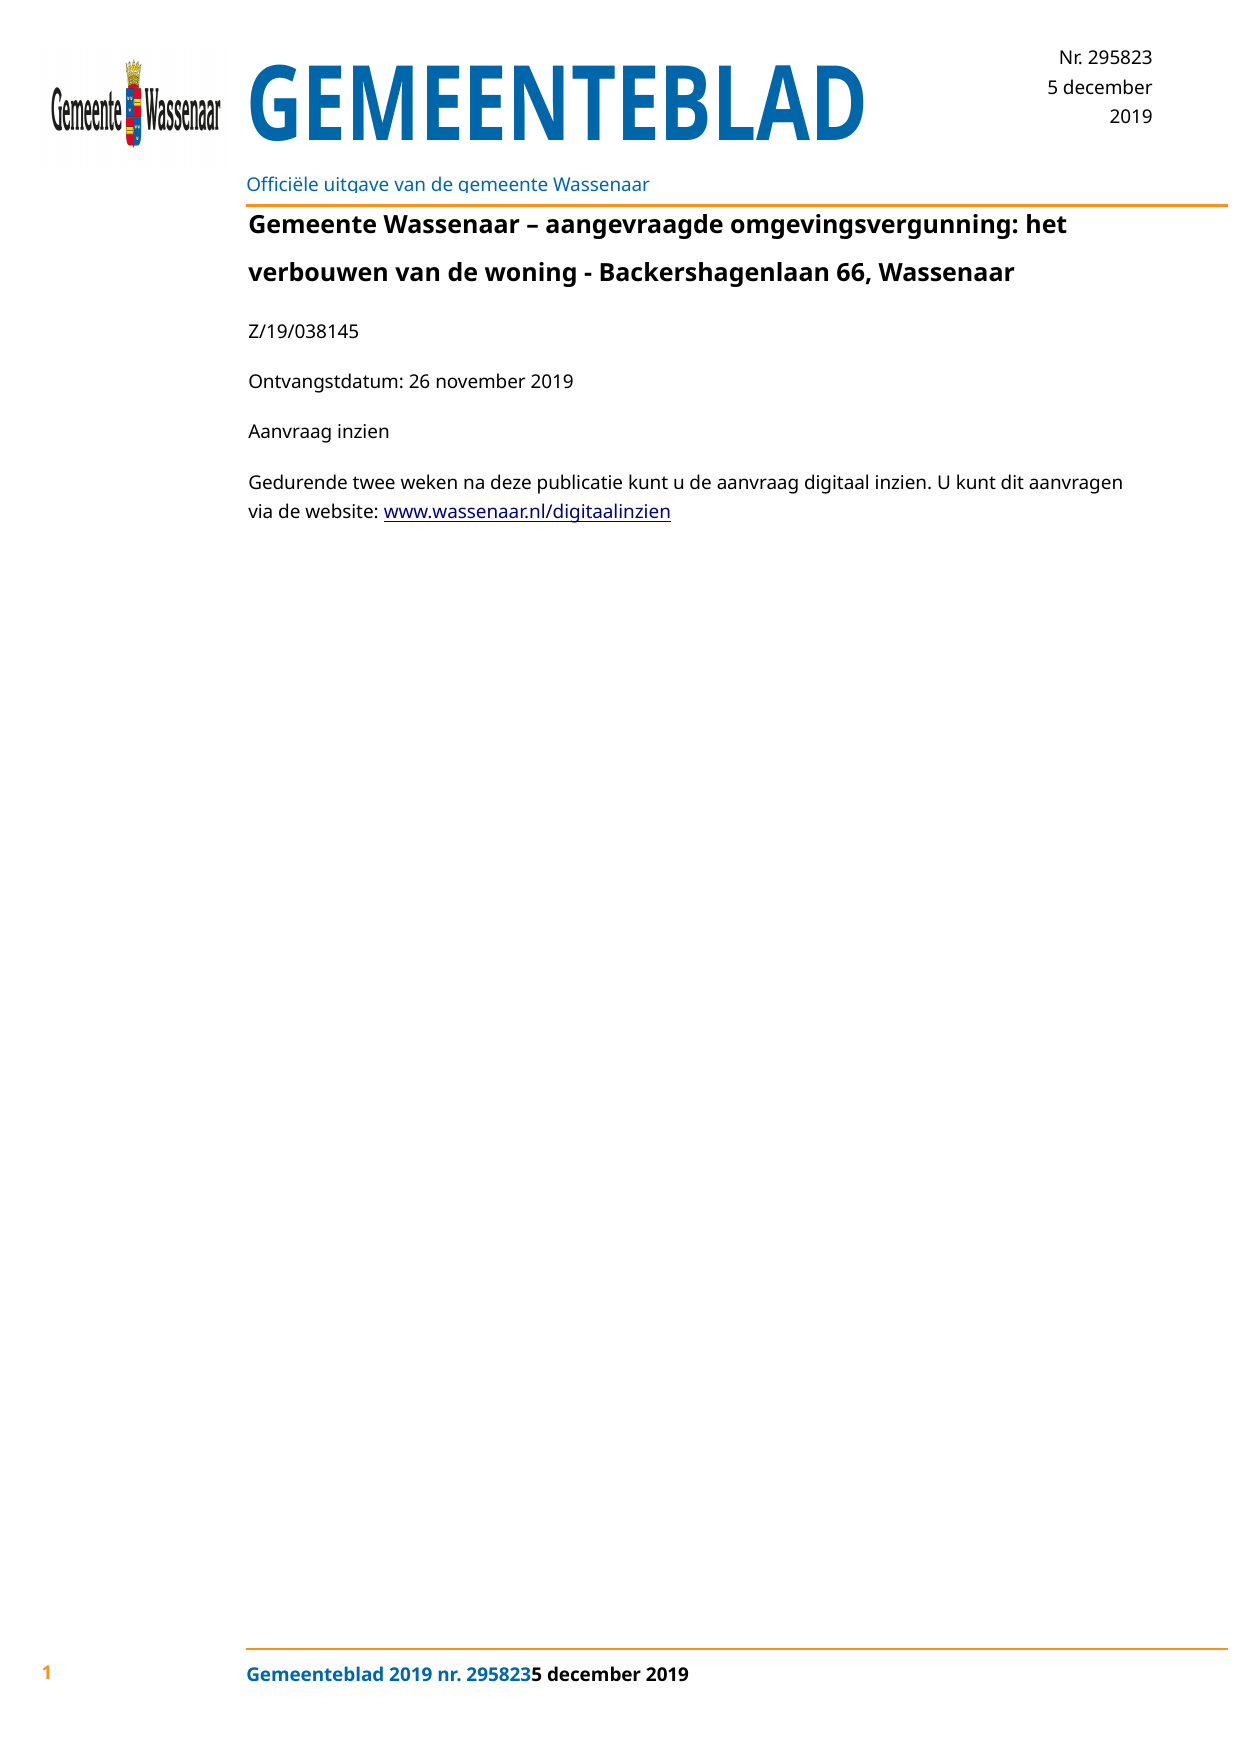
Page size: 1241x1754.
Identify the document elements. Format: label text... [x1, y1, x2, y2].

text Z/19/038145 [248, 318, 1152, 344]
text Ontvangstdatum: 26 november 2019 [248, 368, 1152, 394]
text Gemeente Wassenaar – aangevraagde omgevingsvergunning: het verbouwen van de woning - Backershagenlaan 66, Wassenaar [248, 207, 1152, 288]
text Gedurende twee weken na deze publicatie kunt u de aanvraag digitaal inzien. U kunt dit aanvragen via de website: www.wassenaar.nl/digitaalinzien [248, 469, 1152, 524]
picture [41, 47, 231, 172]
text Aanvraag inzien [248, 419, 1152, 444]
